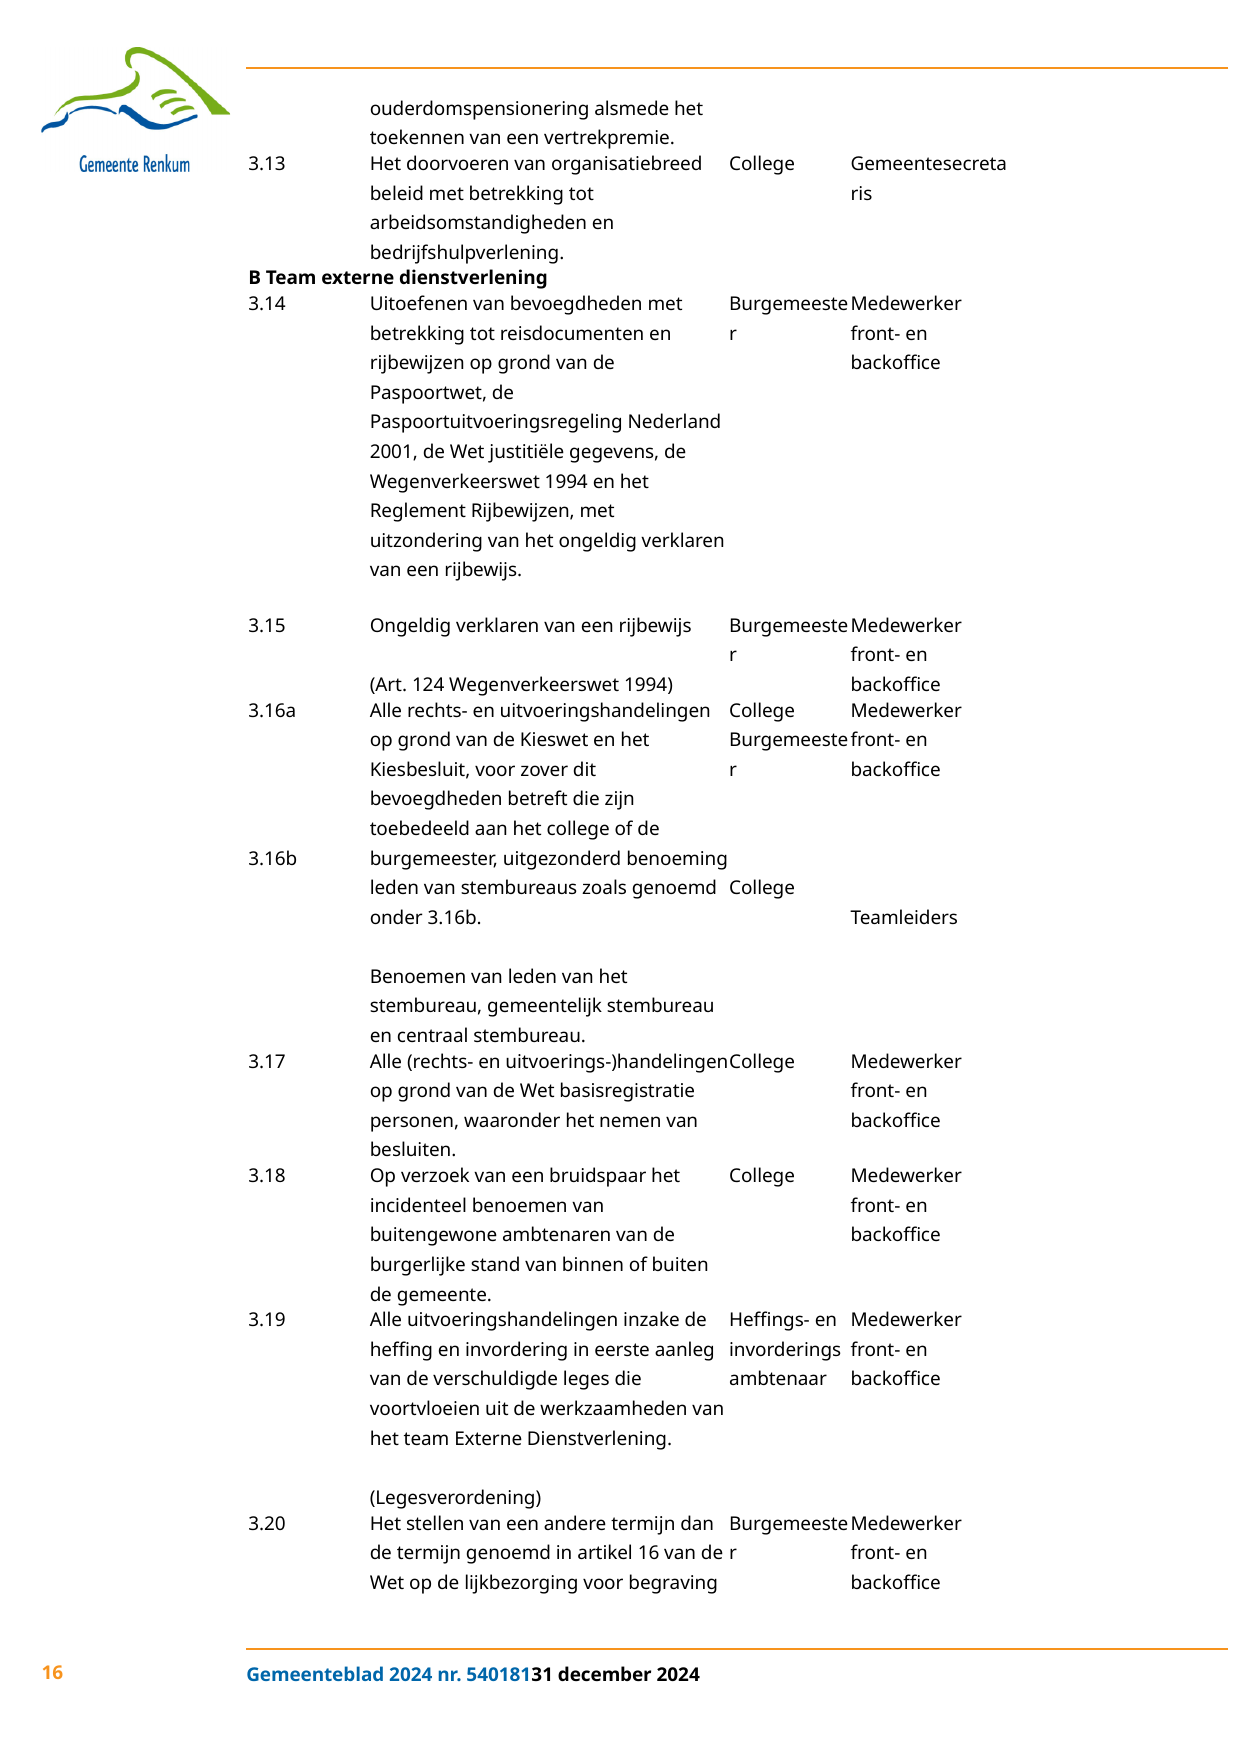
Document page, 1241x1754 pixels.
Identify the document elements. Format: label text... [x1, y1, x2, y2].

table_cell Het doorvoeren van organisatiebreed beleid met betrekking tot arbeidsomstandigheden en bedrijfshulpverlening. [370, 150, 729, 264]
table_cell [1014, 1306, 1152, 1510]
table_cell College Burgemeester College [729, 697, 850, 1048]
table_cell 3.20 [248, 1510, 369, 1594]
table_cell Medewerker front- en backoffice [850, 612, 1014, 697]
table_cell Ongeldig verklaren van een rijbewijs (Art. 124 Wegenverkeerswet 1994) [370, 612, 729, 697]
table_cell College [729, 1163, 850, 1306]
table_cell [1014, 290, 1152, 612]
table_cell 3.16a 3.16b [248, 697, 369, 1048]
table_cell 3.17 [248, 1048, 369, 1162]
table_cell Op verzoek van een bruidspaar het incidenteel benoemen van buitengewone ambtenaren van de burgerlijke stand van binnen of buiten de gemeente. [370, 1163, 729, 1306]
table_cell Heffings- en invorderingsambtenaar [729, 1306, 850, 1510]
table_cell College [729, 1048, 850, 1162]
picture [41, 47, 231, 172]
table_cell Uitoefenen van bevoegdheden met betrekking tot reisdocumenten en rijbewijzen op grond van de Paspoortwet, de Paspoortuitvoeringsregeling Nederland 2001, de Wet justitiële gegevens, de Wegenverkeerswet 1994 en het Reglement Rijbewijzen, met uitzondering van het ongeldig verklaren van een rijbewijs. [370, 290, 729, 612]
table_cell [248, 95, 369, 150]
table_cell Alle uitvoeringshandelingen inzake de heffing en invordering in eerste aanleg van de verschuldigde leges die voortvloeien uit de werkzaamheden van het team Externe Dienstverlening. (Legesverordening) [370, 1306, 729, 1510]
table_cell Burgemeester [729, 1510, 850, 1594]
table_cell [1014, 95, 1152, 150]
table_cell B Team externe dienstverlening [248, 265, 1152, 290]
table_cell Gemeentesecretaris [850, 150, 1014, 264]
table_cell College [729, 150, 850, 264]
table_cell Het stellen van een andere termijn dan de termijn genoemd in artikel 16 van de Wet op de lijkbezorging voor begraving [370, 1510, 729, 1594]
table_cell 3.13 [248, 150, 369, 264]
table_cell Medewerker front- en backoffice [850, 1510, 1014, 1594]
table_cell 3.19 [248, 1306, 369, 1510]
table_cell [1014, 150, 1152, 264]
table_cell 3.18 [248, 1163, 369, 1306]
table_cell Alle (rechts- en uitvoerings-)handelingen op grond van de Wet basisregistratie personen, waaronder het nemen van besluiten. [370, 1048, 729, 1162]
table_cell ouderdomspensionering alsmede het toekennen van een vertrekpremie. [370, 95, 729, 150]
table_cell 3.15 [248, 612, 369, 697]
table_cell Medewerker front- en backoffice [850, 1306, 1014, 1510]
table_cell [729, 95, 850, 150]
table_cell [1014, 612, 1152, 697]
table_cell [1014, 1510, 1152, 1594]
table_cell [1014, 1048, 1152, 1162]
table_cell [1014, 697, 1152, 1048]
table_cell [850, 95, 1014, 150]
table_cell Burgemeester [729, 290, 850, 612]
table_cell 3.14 [248, 290, 369, 612]
table_cell Medewerker front- en backoffice [850, 1163, 1014, 1306]
table_cell Medewerker front- en backoffice Teamleiders [850, 697, 1014, 1048]
table_cell Medewerker front- en backoffice [850, 1048, 1014, 1162]
table_cell Alle rechts- en uitvoeringshandelingen op grond van de Kieswet en het Kiesbesluit, voor zover dit bevoegdheden betreft die zijn toebedeeld aan het college of de burgemeester, uitgezonderd benoeming leden van stembureaus zoals genoemd onder 3.16b. Benoemen van leden van het stembureau, gemeentelijk stembureau en centraal stembureau. [370, 697, 729, 1048]
table_cell Burgemeester [729, 612, 850, 697]
table_cell [1014, 1163, 1152, 1306]
table_cell Medewerker front- en backoffice [850, 290, 1014, 612]
